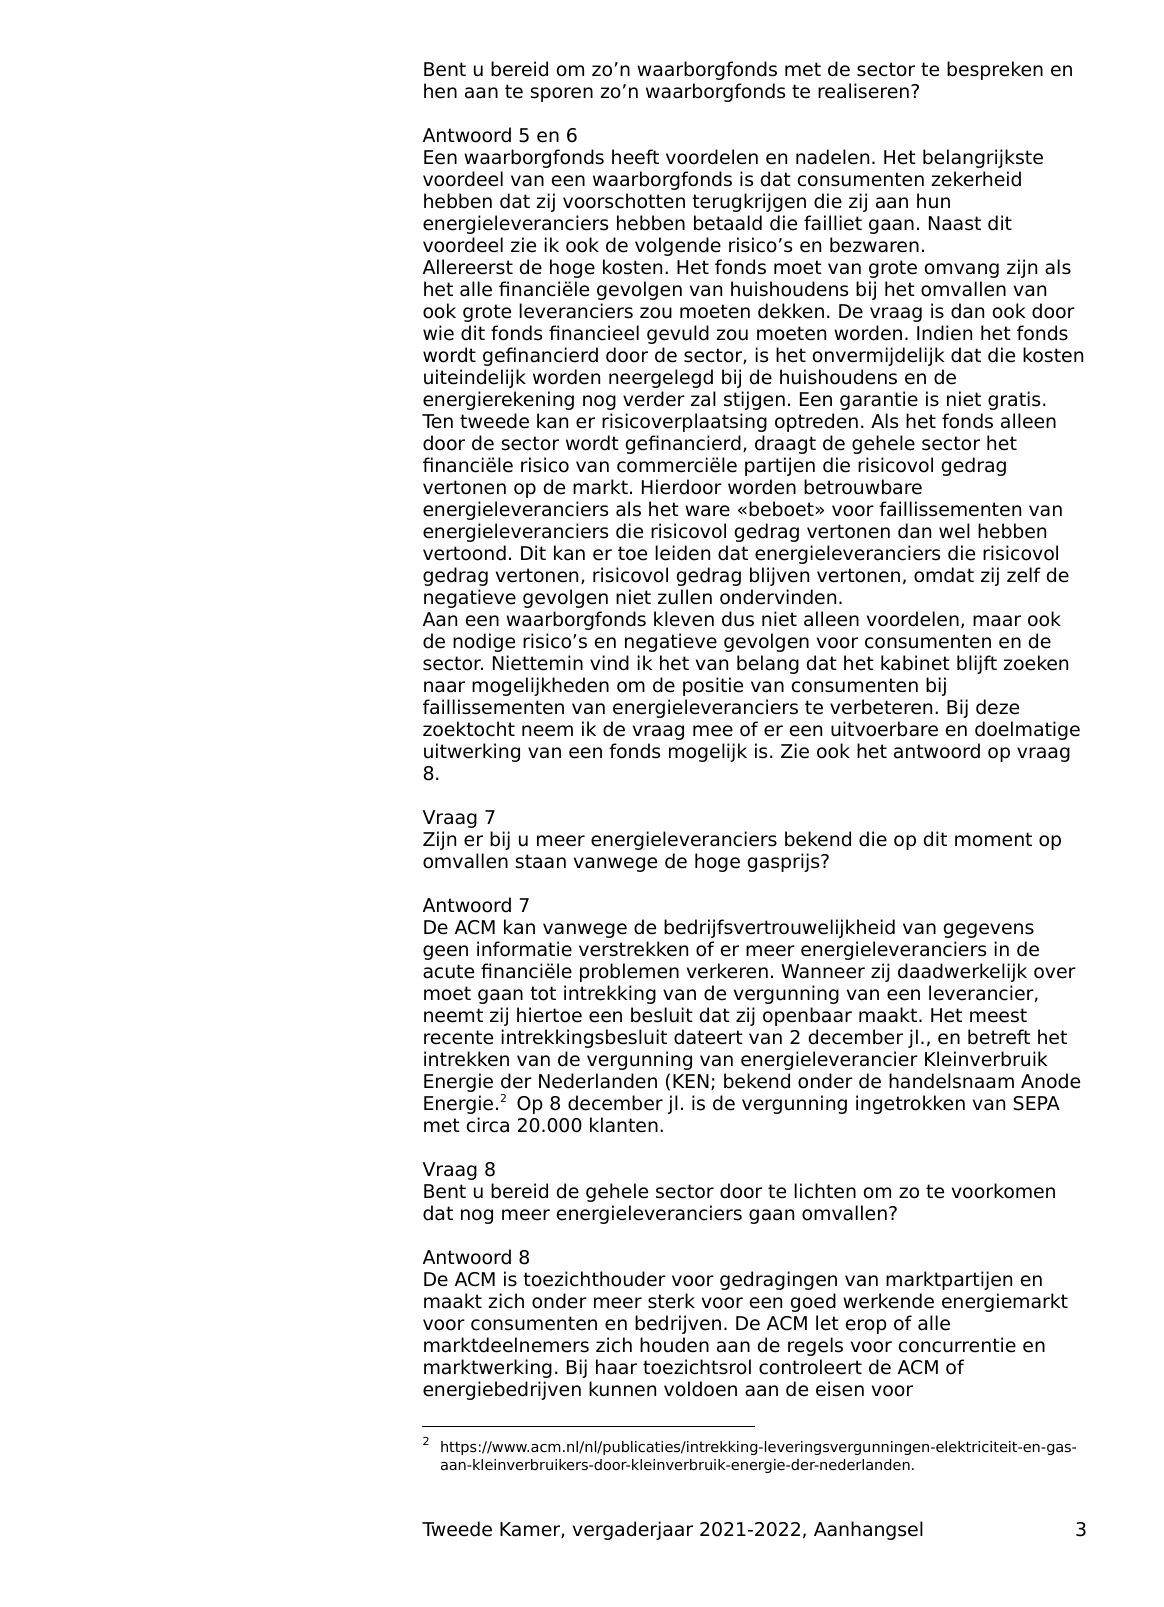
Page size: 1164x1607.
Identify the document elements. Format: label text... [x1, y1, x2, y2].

text Antwoord 5 en 6 [422, 125, 1087, 147]
text Aan een waarborgfonds kleven dus niet alleen voordelen, maar ook de nodige risico’s en negatieve gevolgen voor consumenten en de sector. Niettemin vind ik het van belang dat het kabinet blijft zoeken naar mogelijkheden om de positie van consumenten bij faillissementen van energieleveranciers te verbeteren. Bij deze zoektocht neem ik de vraag mee of er een uitvoerbare en doelmatige uitwerking van een fonds mogelijk is. Zie ook het antwoord op vraag 8. [422, 609, 1087, 784]
text Antwoord 7 [422, 895, 1087, 917]
text Antwoord 8 [422, 1247, 1087, 1269]
text Bent u bereid om zo’n waarborgfonds met de sector te bespreken en hen aan te sporen zo’n waarborgfonds te realiseren? [422, 59, 1087, 103]
text Bent u bereid de gehele sector door te lichten om zo te voorkomen dat nog meer energieleveranciers gaan omvallen? [422, 1181, 1087, 1225]
text De ACM is toezichthouder voor gedragingen van marktpartijen en maakt zich onder meer sterk voor een goed werkende energiemarkt voor consumenten en bedrijven. De ACM let erop of alle marktdeelnemers zich houden aan de regels voor concurrentie en marktwerking. Bij haar toezichtsrol controleert de ACM of energiebedrijven kunnen voldoen aan de eisen voor [422, 1269, 1087, 1401]
text Ten tweede kan er risicoverplaatsing optreden. Als het fonds alleen door de sector wordt gefinancierd, draagt de gehele sector het financiële risico van commerciële partijen die risicovol gedrag vertonen op de markt. Hierdoor worden betrouwbare energieleveranciers als het ware «beboet» voor faillissementen van energieleveranciers die risicovol gedrag vertonen dan wel hebben vertoond. Dit kan er toe leiden dat energieleveranciers die risicovol gedrag vertonen, risicovol gedrag blijven vertonen, omdat zij zelf de negatieve gevolgen niet zullen ondervinden. [422, 411, 1087, 609]
text Zijn er bij u meer energieleveranciers bekend die op dit moment op omvallen staan vanwege de hoge gasprijs? [422, 829, 1087, 873]
text Vraag 8 [422, 1159, 1087, 1181]
text https://www.acm.nl/nl/publicaties/intrekking-leveringsvergunningen-elektriciteit-en-gas-aan-kleinverbruikers-door-kleinverbruik-energie-der-nederlanden. [422, 1435, 1087, 1474]
text De ACM kan vanwege de bedrijfsvertrouwelijkheid van gegevens geen informatie verstrekken of er meer energieleveranciers in de acute financiële problemen verkeren. Wanneer zij daadwerkelijk over moet gaan tot intrekking van de vergunning van een leverancier, neemt zij hiertoe een besluit dat zij openbaar maakt. Het meest recente intrekkingsbesluit dateert van 2 december jl., en betreft het intrekken van de vergunning van energieleverancier Kleinverbruik Energie der Nederlanden (KEN; bekend onder de handelsnaam Anode Energie. Op 8 december jl. is de vergunning ingetrokken van SEPA met circa 20.000 klanten. [422, 917, 1087, 1137]
text Vraag 7 [422, 807, 1087, 829]
text Allereerst de hoge kosten. Het fonds moet van grote omvang zijn als het alle financiële gevolgen van huishoudens bij het omvallen van ook grote leveranciers zou moeten dekken. De vraag is dan ook door wie dit fonds financieel gevuld zou moeten worden. Indien het fonds wordt gefinancierd door de sector, is het onvermijdelijk dat die kosten uiteindelijk worden neergelegd bij de huishoudens en de energierekening nog verder zal stijgen. Een garantie is niet gratis. [422, 257, 1087, 411]
text Een waarborgfonds heeft voordelen en nadelen. Het belangrijkste voordeel van een waarborgfonds is dat consumenten zekerheid hebben dat zij voorschotten terugkrijgen die zij aan hun energieleveranciers hebben betaald die failliet gaan. Naast dit voordeel zie ik ook de volgende risico’s en bezwaren. [422, 147, 1087, 257]
